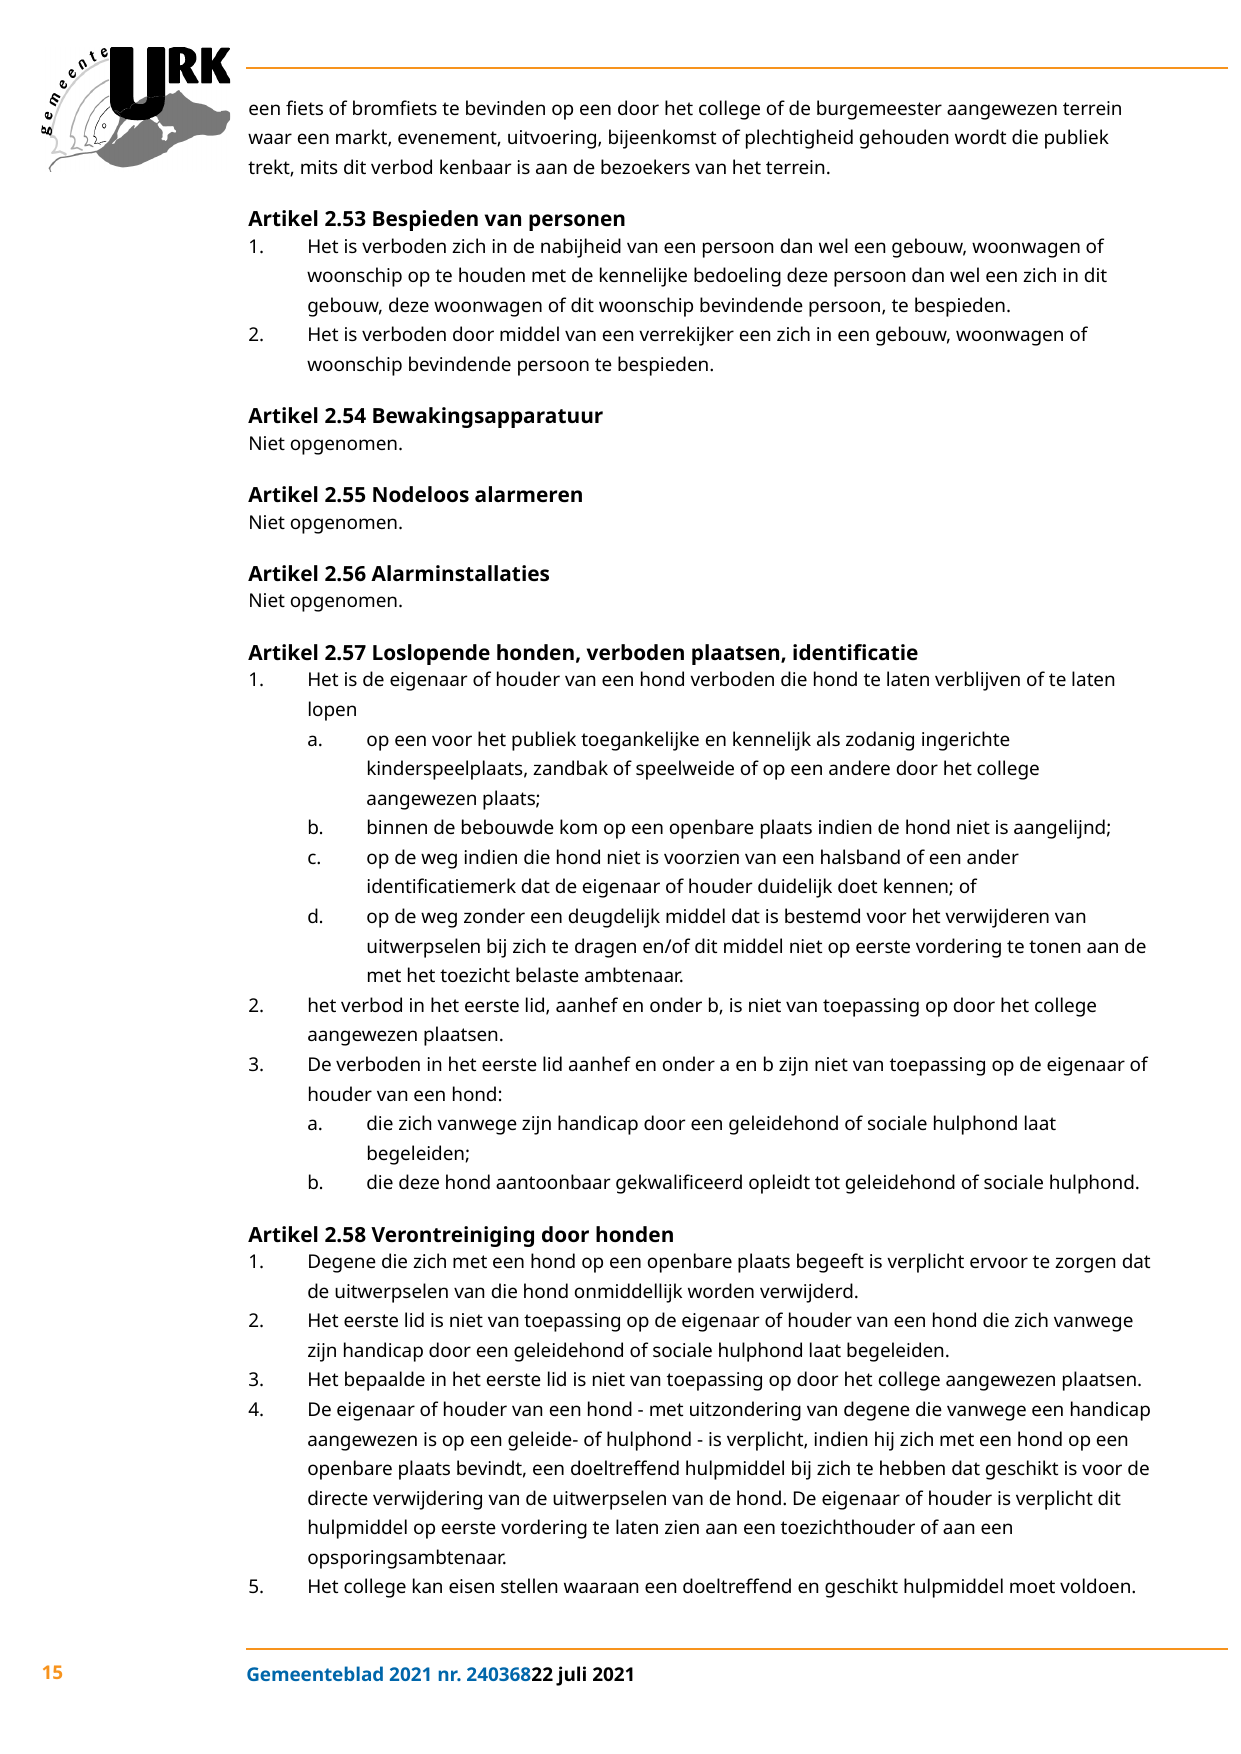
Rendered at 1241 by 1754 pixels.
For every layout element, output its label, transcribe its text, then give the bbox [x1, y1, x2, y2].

list het verbod in het eerste lid, aanhef en onder b, is niet van toepassing op door het college aangewezen plaatsen. [248, 992, 1152, 1047]
list binnen de bebouwde kom op een openbare plaats indien de hond niet is aangelijnd; [307, 814, 1152, 840]
text Artikel 2.55 Nodeloos alarmeren [248, 480, 1152, 509]
text Niet opgenomen. [248, 588, 1152, 613]
text Artikel 2.56 Alarminstallaties [248, 559, 1152, 588]
list De verboden in het eerste lid aanhef en onder a en b zijn niet van toepassing op de eigenaar of houder van een hond: [248, 1051, 1152, 1106]
text Artikel 2.54 Bewakingsapparatuur [248, 402, 1152, 430]
text Artikel 2.53 Bespieden van personen [248, 204, 1152, 233]
text Niet opgenomen. [248, 509, 1152, 534]
list Het eerste lid is niet van toepassing op de eigenaar of houder van een hond die zich vanwege zijn handicap door een geleidehond of sociale hulphond laat begeleiden. [248, 1307, 1152, 1363]
list Het college kan eisen stellen waaraan een doeltreffend en geschikt hulpmiddel moet voldoen. [248, 1574, 1152, 1599]
list Het is verboden door middel van een verrekijker een zich in een gebouw, woonwagen of woonschip bevindende persoon te bespieden. [248, 322, 1152, 377]
list Degene die zich met een hond op een openbare plaats begeeft is verplicht ervoor te zorgen dat de uitwerpselen van die hond onmiddellijk worden verwijderd. [248, 1248, 1152, 1304]
list Het bepaalde in het eerste lid is niet van toepassing op door het college aangewezen plaatsen. [248, 1367, 1152, 1392]
text Artikel 2.57 Loslopende honden, verboden plaatsen, identificatie [248, 638, 1152, 667]
list Het is de eigenaar of houder van een hond verboden die hond te laten verblijven of te laten lopen [248, 667, 1152, 722]
text Niet opgenomen. [248, 430, 1152, 456]
list die zich vanwege zijn handicap door een geleidehond of sociale hulphond laat begeleiden; [307, 1110, 1152, 1166]
text Artikel 2.58 Verontreiniging door honden [248, 1220, 1152, 1248]
list Het is verboden zich in de nabijheid van een persoon dan wel een gebouw, woonwagen of woonschip op te houden met de kennelijke bedoeling deze persoon dan wel een zich in dit gebouw, deze woonwagen of dit woonschip bevindende persoon, te bespieden. [248, 233, 1152, 318]
list die deze hond aantoonbaar gekwalificeerd opleidt tot geleidehond of sociale hulphond. [307, 1169, 1152, 1195]
list op een voor het publiek toegankelijke en kennelijk als zodanig ingerichte kinderspeelplaats, zandbak of speelweide of op een andere door het college aangewezen plaats; [307, 726, 1152, 811]
list op de weg indien die hond niet is voorzien van een halsband of een ander identificatiemerk dat de eigenaar of houder duidelijk doet kennen; of [307, 844, 1152, 899]
picture [41, 47, 231, 172]
text een fiets of bromfiets te bevinden op een door het college of de burgemeester aangewezen terrein waar een markt, evenement, uitvoering, bijeenkomst of plechtigheid gehouden wordt die publiek trekt, mits dit verbod kenbaar is aan de bezoekers van het terrein. [248, 95, 1152, 180]
list op de weg zonder een deugdelijk middel dat is bestemd voor het verwijderen van uitwerpselen bij zich te dragen en/of dit middel niet op eerste vordering te tonen aan de met het toezicht belaste ambtenaar. [307, 903, 1152, 988]
list De eigenaar of houder van een hond - met uitzondering van degene die vanwege een handicap aangewezen is op een geleide- of hulphond - is verplicht, indien hij zich met een hond op een openbare plaats bevindt, een doeltreffend hulpmiddel bij zich te hebben dat geschikt is voor de directe verwijdering van de uitwerpselen van de hond. De eigenaar of houder is verplicht dit hulpmiddel op eerste vordering te laten zien aan een toezichthouder of aan een opsporingsambtenaar. [248, 1396, 1152, 1570]
